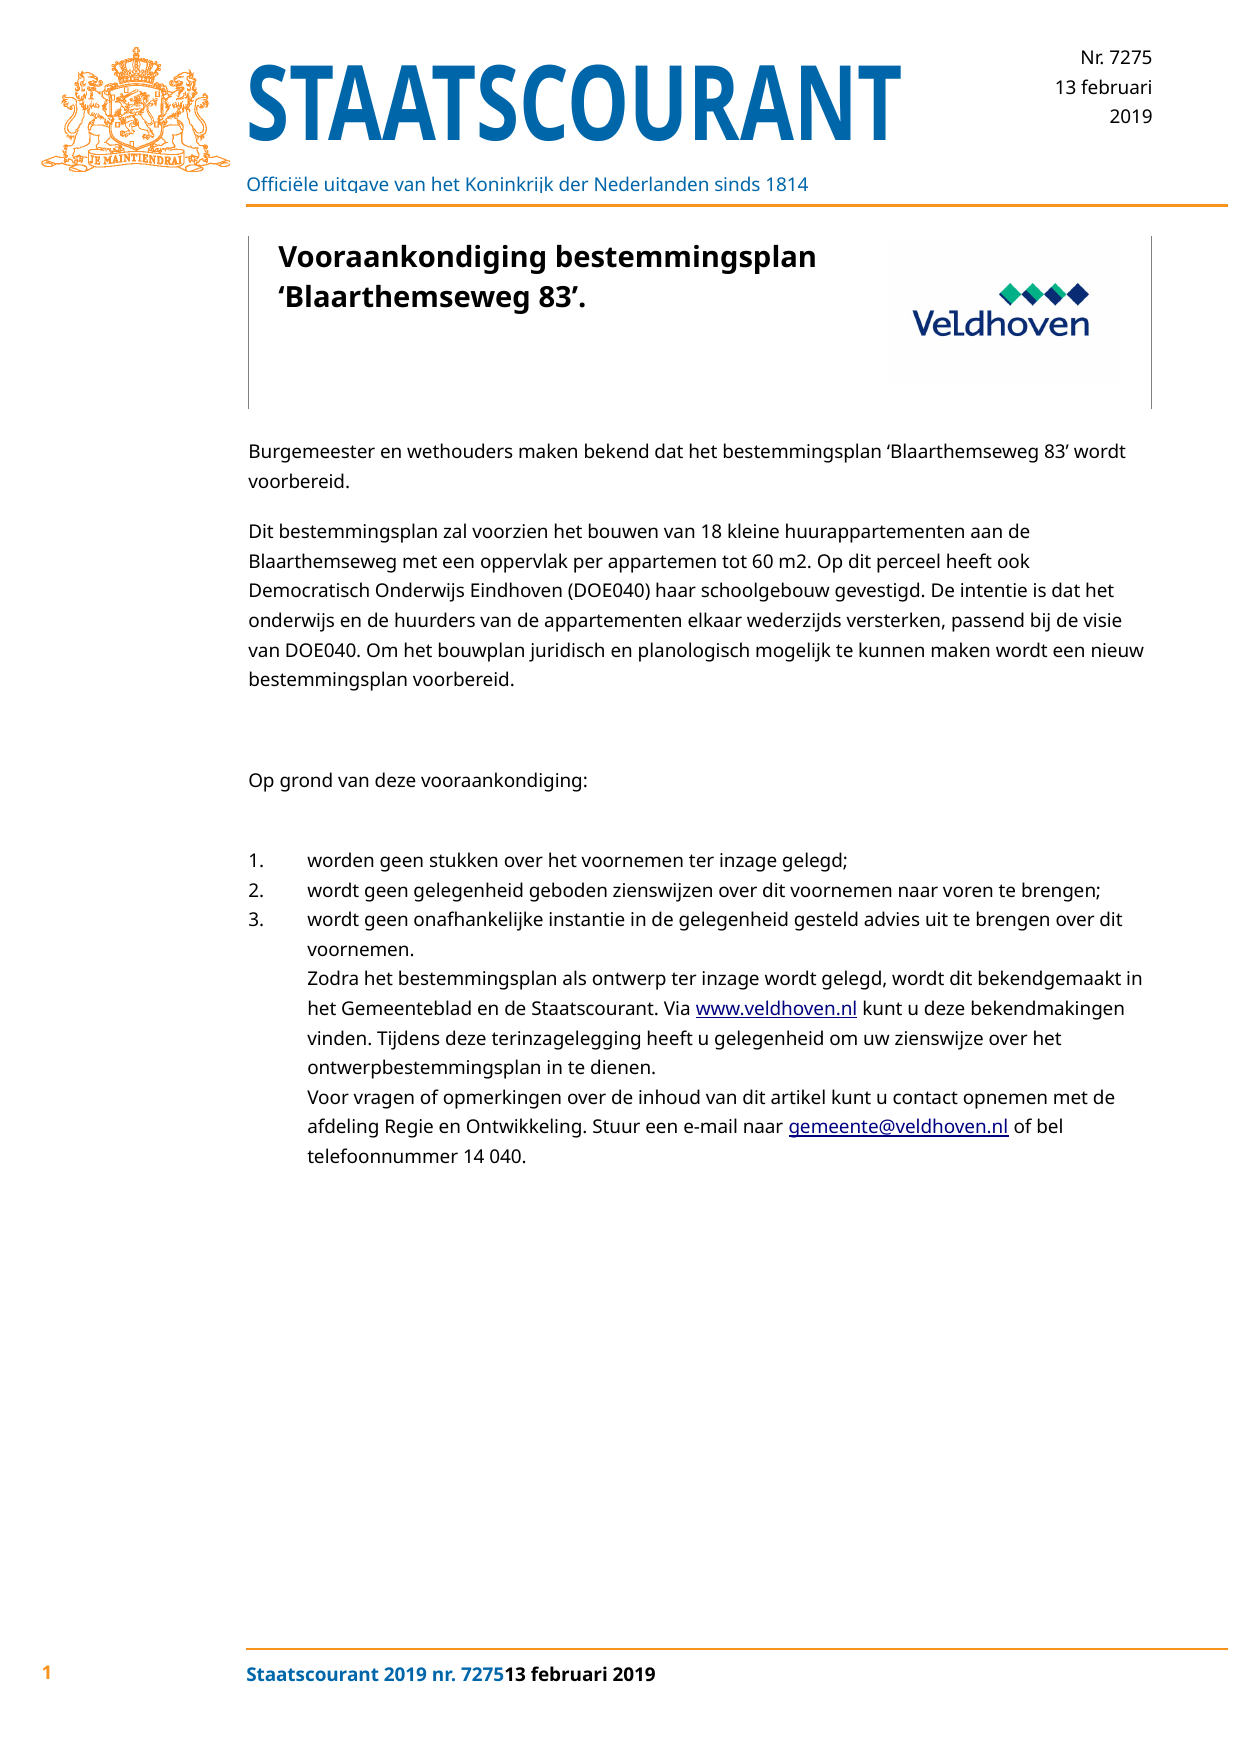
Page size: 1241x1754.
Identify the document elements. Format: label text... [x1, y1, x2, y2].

list wordt geen gelegenheid geboden zienswijzen over dit voornemen naar voren te brengen; [248, 877, 1152, 903]
text Burgemeester en wethouders maken bekend dat het bestemmingsplan ‘Blaarthemseweg 83’ wordt voorbereid. [248, 438, 1152, 494]
table_header [850, 236, 1151, 409]
list Zodra het bestemmingsplan als ontwerp ter inzage wordt gelegd, wordt dit bekendgemaakt in het Gemeenteblad en de Staatscourant. Via www.veldhoven.nl kunt u deze bekendmakingen vinden. Tijdens deze terinzagelegging heeft u gelegenheid om uw zienswijze over het ontwerpbestemmingsplan in te dienen. [248, 966, 1152, 1080]
table_header Vooraankondiging bestemmingsplan ‘Blaarthemseweg 83’. [249, 236, 850, 409]
text Dit bestemmingsplan zal voorzien het bouwen van 18 kleine huurappartementen aan de Blaarthemseweg met een oppervlak per appartemen tot 60 m2. Op dit perceel heeft ook Democratisch Onderwijs Eindhoven (DOE040) haar schoolgebouw gevestigd. De intentie is dat het onderwijs en de huurders van de appartementen elkaar wederzijds versterken, passend bij de visie van DOE040. Om het bouwplan juridisch en planologisch mogelijk te kunnen maken wordt een nieuw bestemmingsplan voorbereid. [248, 518, 1152, 692]
picture [41, 47, 231, 172]
list Voor vragen of opmerkingen over de inhoud van dit artikel kunt u contact opnemen met de afdeling Regie en Ontwikkeling. Stuur een e-mail naar gemeente@veldhoven.nl of bel telefoonnummer 14 040. [248, 1084, 1152, 1169]
list wordt geen onafhankelijke instantie in de gelegenheid gesteld advies uit te brengen over dit voornemen. [248, 906, 1152, 962]
picture [882, 236, 1119, 384]
list worden geen stukken over het voornemen ter inzage gelegd; [248, 847, 1152, 873]
text Op grond van deze vooraankondiging: [248, 767, 1152, 793]
